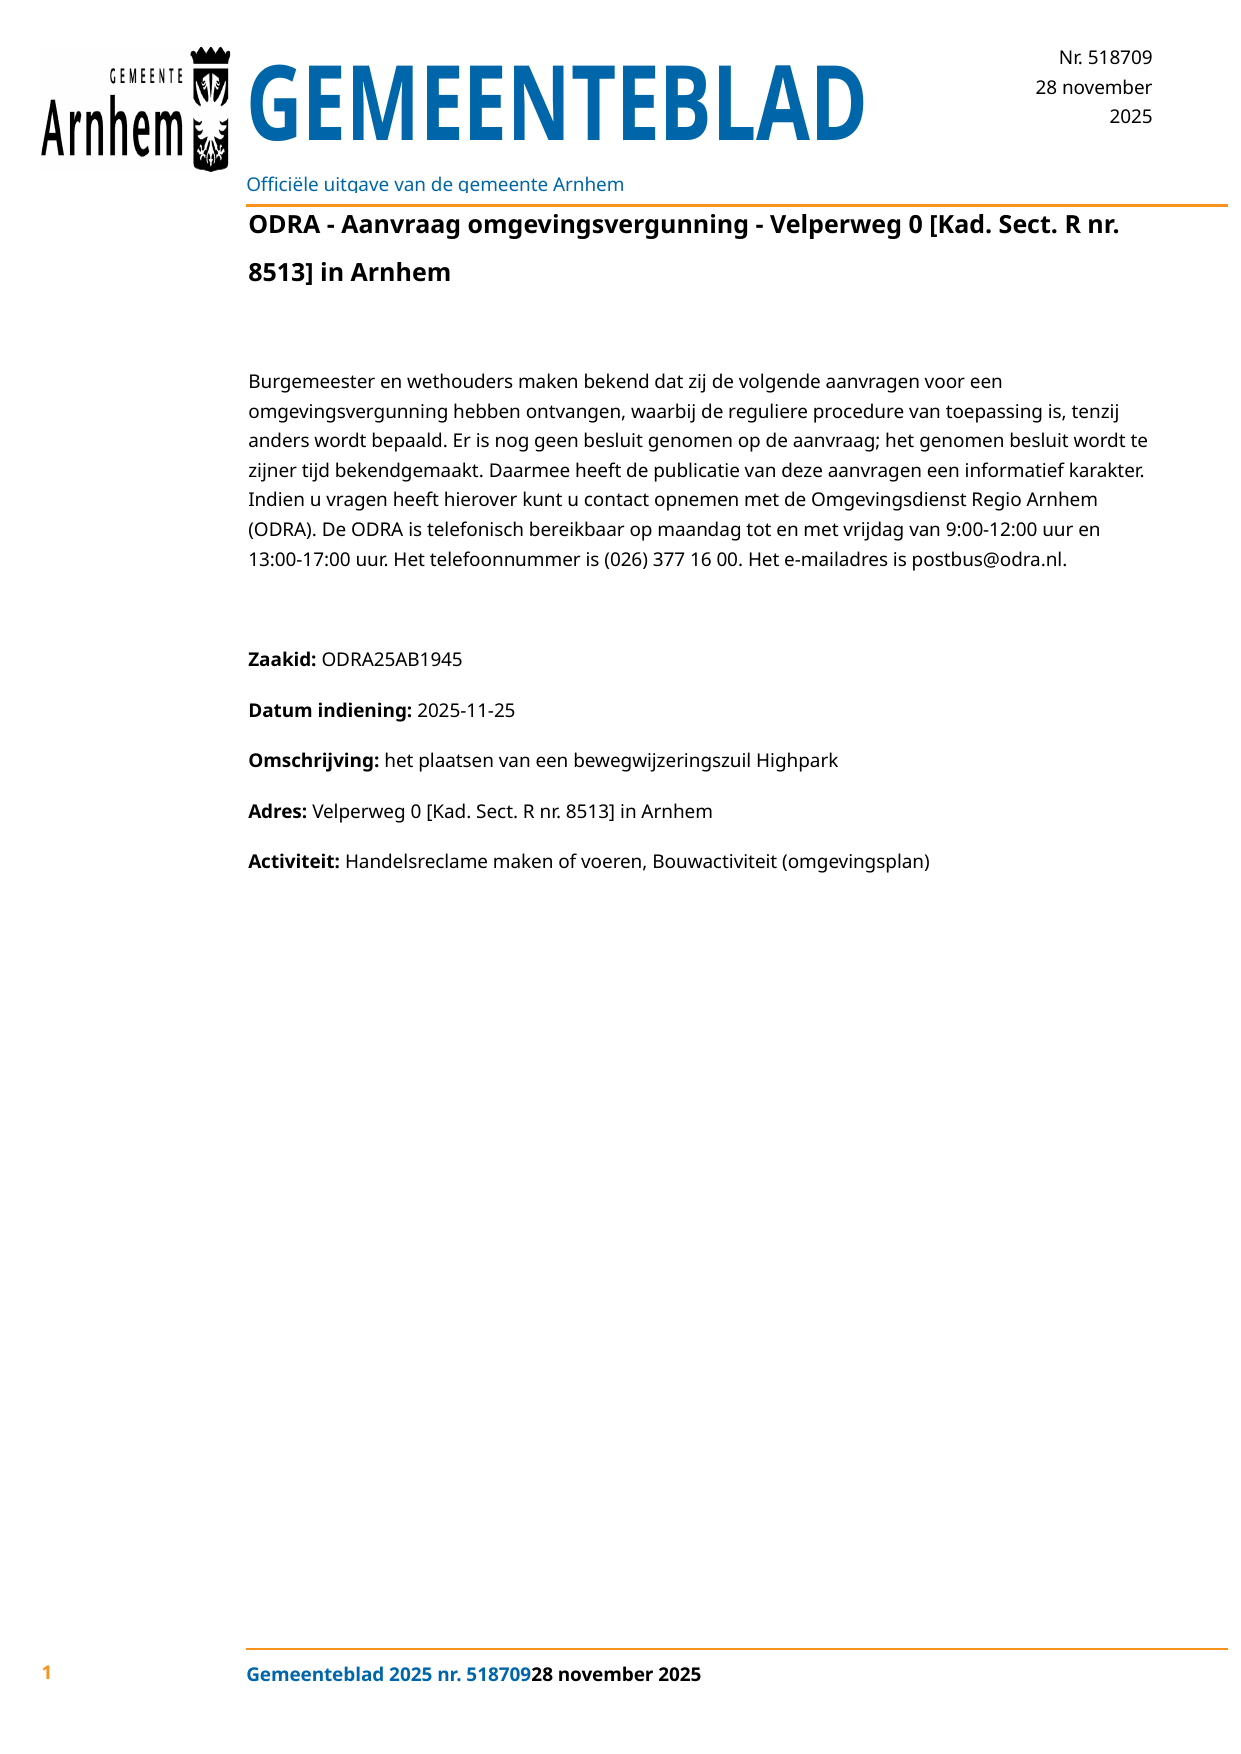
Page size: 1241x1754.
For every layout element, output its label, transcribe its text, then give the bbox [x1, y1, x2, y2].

text Adres: Velperweg 0 [Kad. Sect. R nr. 8513] in Arnhem [248, 798, 1152, 824]
text Zaakid: ODRA25AB1945 [248, 647, 1152, 672]
picture [41, 47, 231, 172]
text ODRA - Aanvraag omgevingsvergunning - Velperweg 0 [Kad. Sect. R nr. 8513] in Arnhem [248, 207, 1152, 288]
text Activiteit: Handelsreclame maken of voeren, Bouwactiviteit (omgevingsplan) [248, 848, 1152, 874]
text Omschrijving: het plaatsen van een bewegwijzeringszuil Highpark [248, 747, 1152, 773]
text Burgemeester en wethouders maken bekend dat zij de volgende aanvragen voor een omgevingsvergunning hebben ontvangen, waarbij de reguliere procedure van toepassing is, tenzij anders wordt bepaald. Er is nog geen besluit genomen op de aanvraag; het genomen besluit wordt te zijner tijd bekendgemaakt. Daarmee heeft de publicatie van deze aanvragen een informatief karakter. Indien u vragen heeft hierover kunt u contact opnemen met de Omgevingsdienst Regio Arnhem (ODRA). De ODRA is telefonisch bereikbaar op maandag tot en met vrijdag van 9:00-12:00 uur en 13:00-17:00 uur. Het telefoonnummer is (026) 377 16 00. Het e-mailadres is postbus@odra.nl. [248, 368, 1152, 572]
text Datum indiening: 2025-11-25 [248, 697, 1152, 723]
